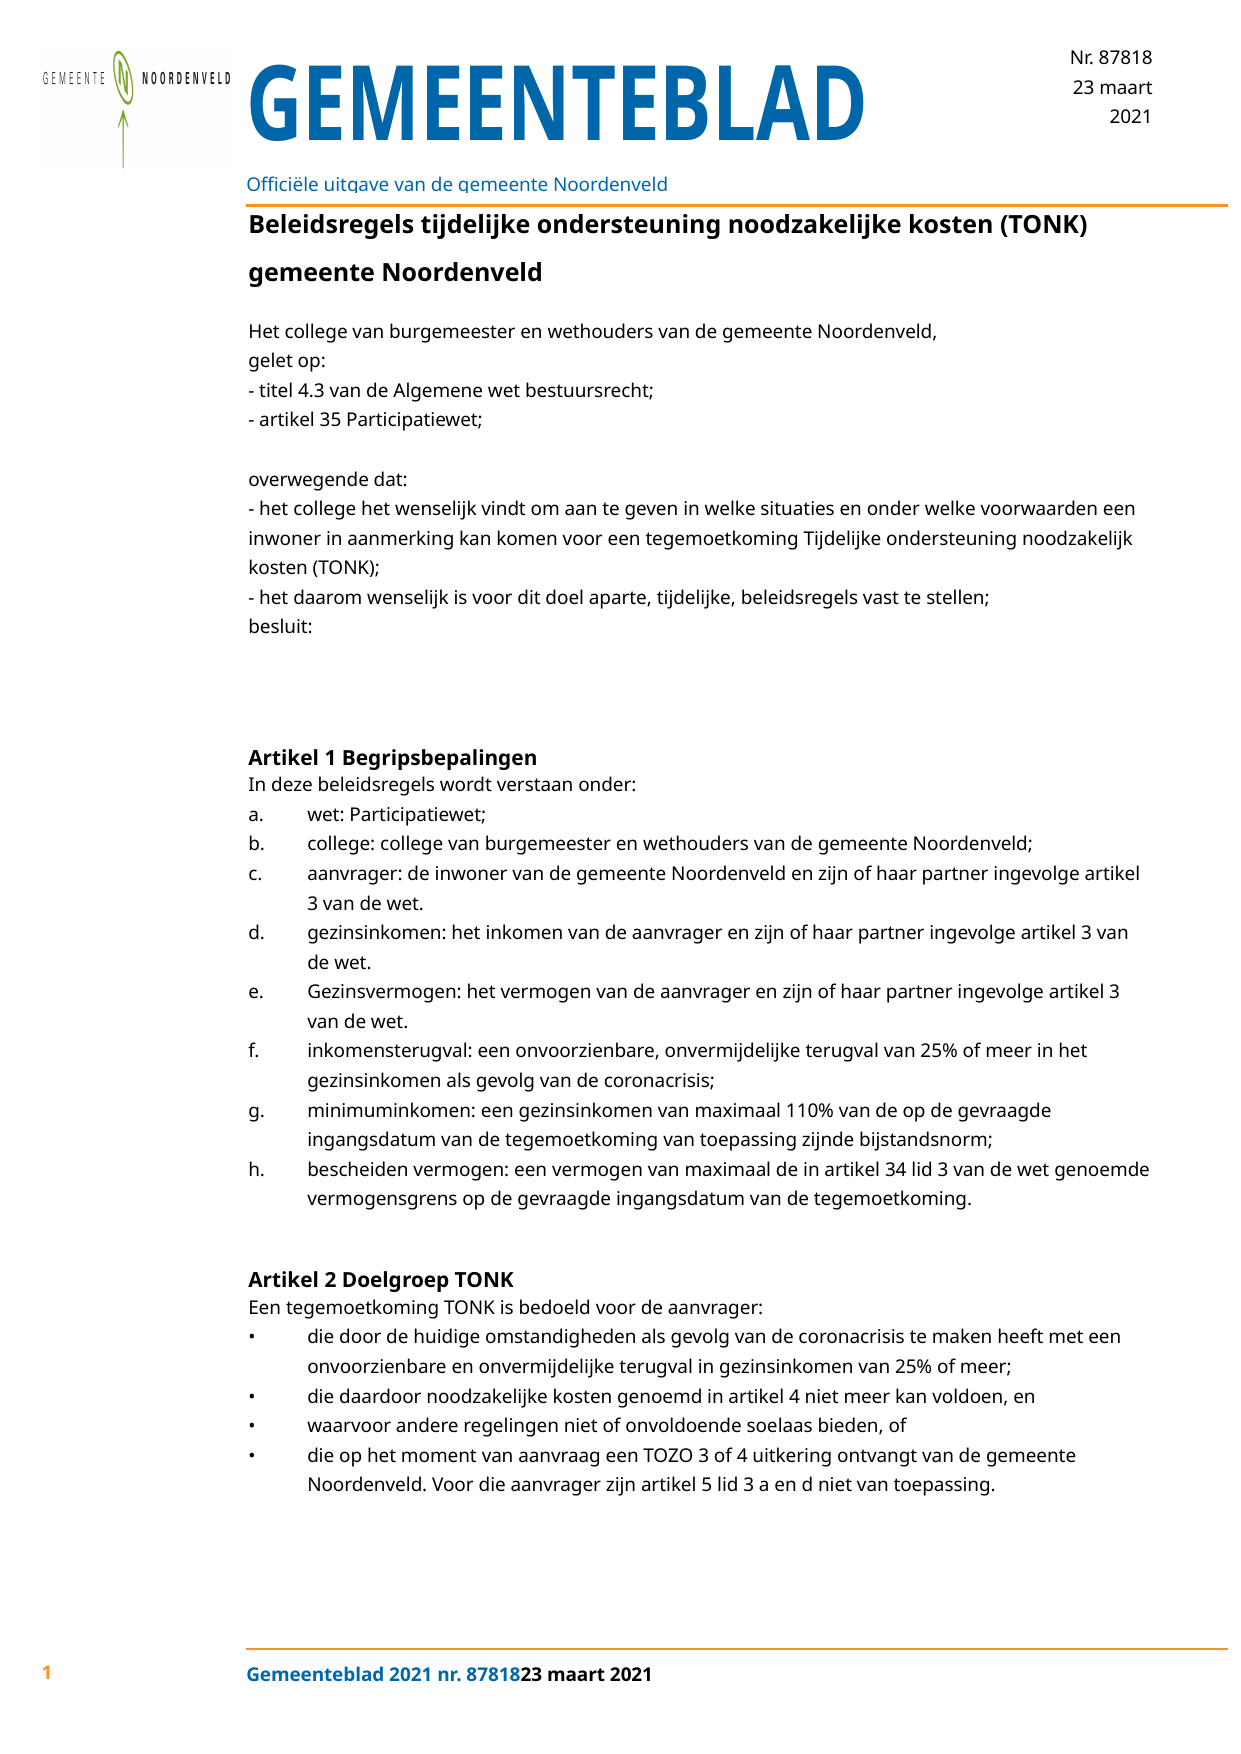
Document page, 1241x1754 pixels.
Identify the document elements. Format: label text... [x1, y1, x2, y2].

picture [41, 47, 231, 172]
text Artikel 2 Doelgroep TONK [248, 1266, 1152, 1294]
text besluit: [248, 614, 1152, 639]
list wet: Participatiewet; [248, 801, 1152, 827]
list inkomensterugval: een onvoorzienbare, onvermijdelijke terugval van 25% of meer in het gezinsinkomen als gevolg van de coronacrisis; [248, 1038, 1152, 1093]
list die daardoor noodzakelijke kosten genoemd in artikel 4 niet meer kan voldoen, en [248, 1383, 1152, 1408]
text Artikel 1 Begripsbepalingen [248, 743, 1152, 771]
text - het college het wenselijk vindt om aan te geven in welke situaties en onder welke voorwaarden een inwoner in aanmerking kan komen voor een tegemoetkoming Tijdelijke ondersteuning noodzakelijk kosten (TONK); [248, 495, 1152, 580]
list bescheiden vermogen: een vermogen van maximaal de in artikel 34 lid 3 van de wet genoemde vermogensgrens op de gevraagde ingangsdatum van de tegemoetkoming. [248, 1156, 1152, 1211]
list aanvrager: de inwoner van de gemeente Noordenveld en zijn of haar partner ingevolge artikel 3 van de wet. [248, 860, 1152, 916]
text In deze beleidsregels wordt verstaan onder: [248, 771, 1152, 797]
list Gezinsvermogen: het vermogen van de aanvrager en zijn of haar partner ingevolge artikel 3 van de wet. [248, 978, 1152, 1034]
list minimuminkomen: een gezinsinkomen van maximaal 110% van de op de gevraagde ingangsdatum van de tegemoetkoming van toepassing zijnde bijstandsnorm; [248, 1097, 1152, 1152]
text - titel 4.3 van de Algemene wet bestuursrecht; [248, 377, 1152, 403]
text gelet op: [248, 347, 1152, 373]
text Beleidsregels tijdelijke ondersteuning noodzakelijke kosten (TONK) gemeente Noordenveld [248, 207, 1152, 288]
list waarvoor andere regelingen niet of onvoldoende soelaas bieden, of [248, 1412, 1152, 1438]
text Het college van burgemeester en wethouders van de gemeente Noordenveld, [248, 318, 1152, 344]
text - het daarom wenselijk is voor dit doel aparte, tijdelijke, beleidsregels vast te stellen; [248, 584, 1152, 610]
list die door de huidige omstandigheden als gevolg van de coronacrisis te maken heeft met een onvoorzienbare en onvermijdelijke terugval in gezinsinkomen van 25% of meer; [248, 1324, 1152, 1379]
list die op het moment van aanvraag een TOZO 3 of 4 uitkering ontvangt van de gemeente Noordenveld. Voor die aanvrager zijn artikel 5 lid 3 a en d niet van toepassing. [248, 1442, 1152, 1497]
text - artikel 35 Participatiewet; [248, 407, 1152, 432]
list college: college van burgemeester en wethouders van de gemeente Noordenveld; [248, 831, 1152, 856]
text Een tegemoetkoming TONK is bedoeld voor de aanvrager: [248, 1294, 1152, 1320]
list gezinsinkomen: het inkomen van de aanvrager en zijn of haar partner ingevolge artikel 3 van de wet. [248, 919, 1152, 975]
text overwegende dat: [248, 466, 1152, 492]
